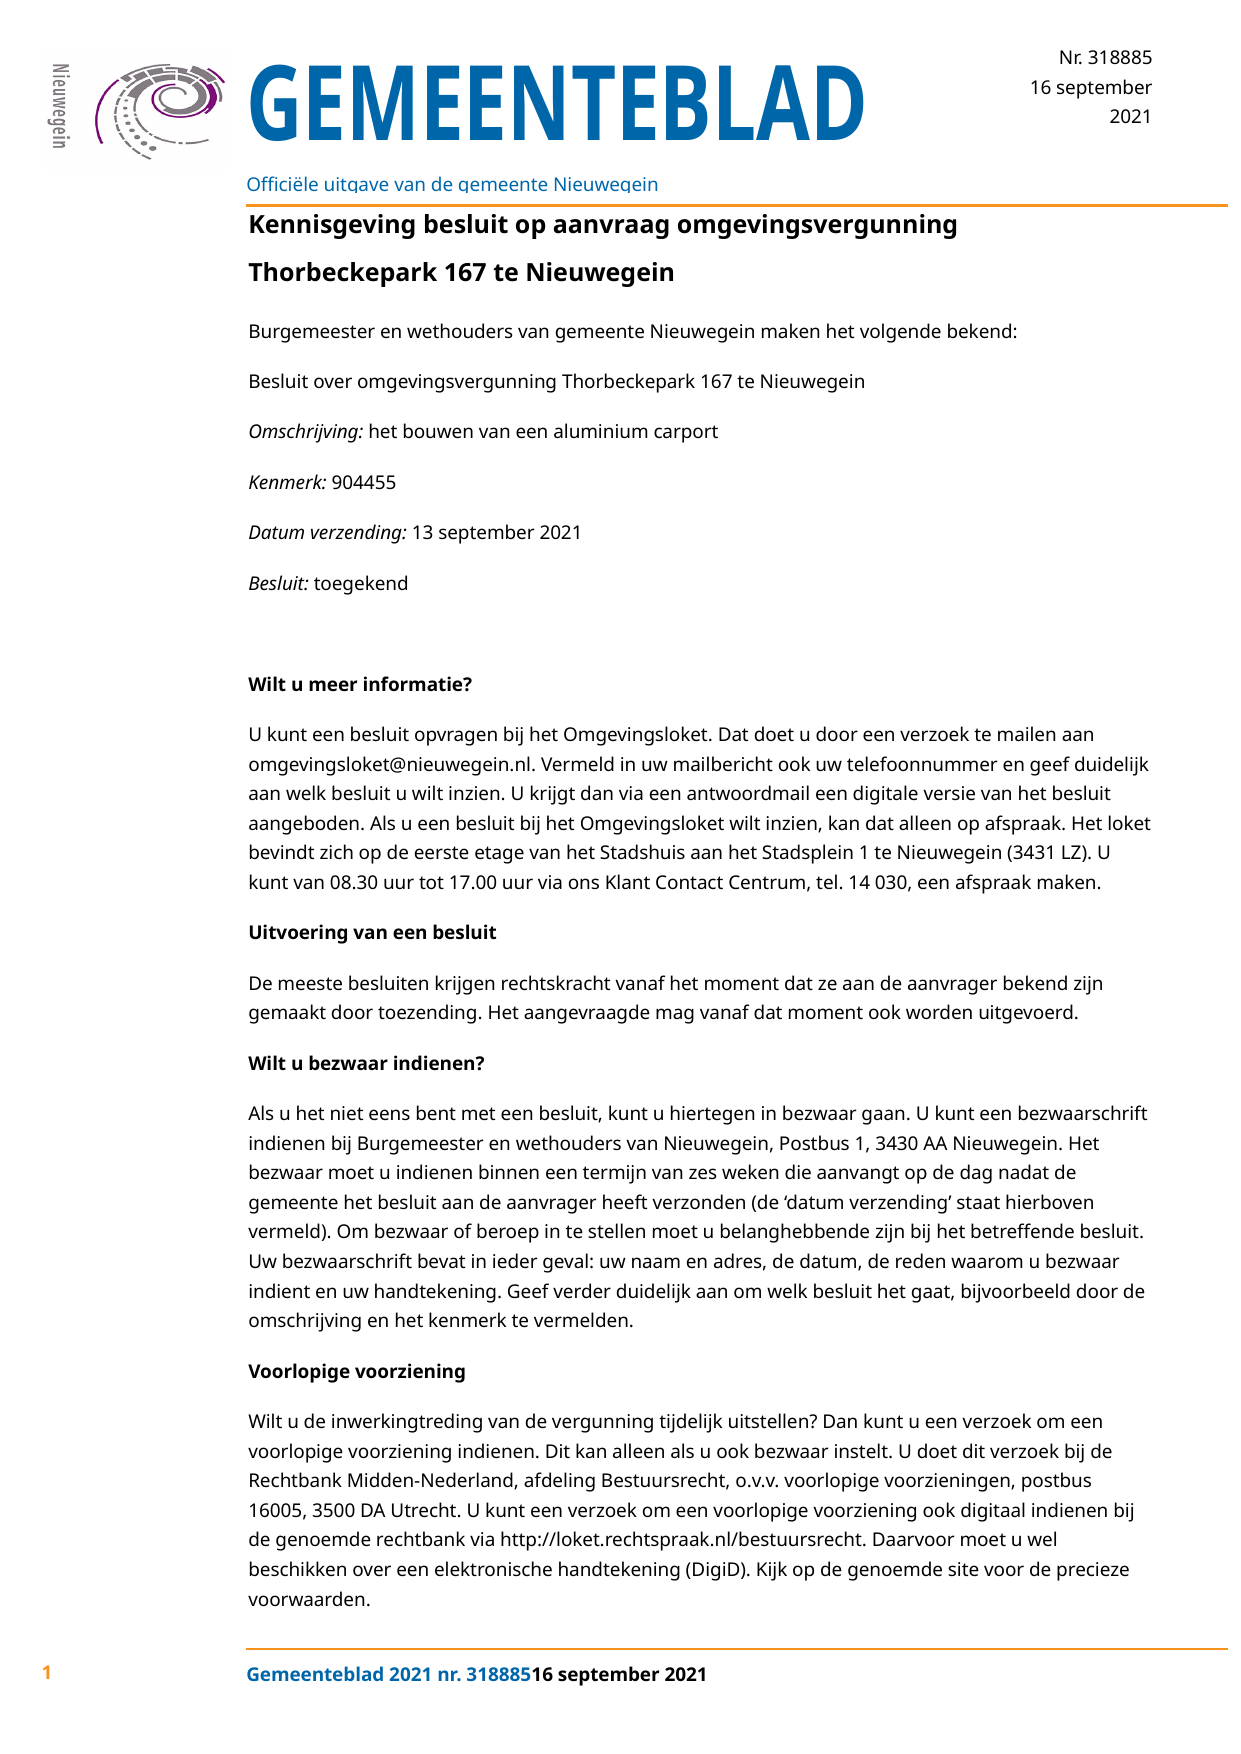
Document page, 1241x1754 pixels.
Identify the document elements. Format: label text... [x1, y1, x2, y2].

text Omschrijving: het bouwen van een aluminium carport [248, 419, 1152, 444]
picture [41, 47, 231, 172]
text Burgemeester en wethouders van gemeente Nieuwegein maken het volgende bekend: [248, 318, 1152, 344]
text Besluit: toegekend [248, 570, 1152, 596]
text Wilt u meer informatie? [248, 671, 1152, 697]
text Kennisgeving besluit op aanvraag omgevingsvergunning Thorbeckepark 167 te Nieuwegein [248, 207, 1152, 288]
text Kenmerk: 904455 [248, 469, 1152, 495]
text Als u het niet eens bent met een besluit, kunt u hiertegen in bezwaar gaan. U kunt een bezwaarschrift indienen bij Burgemeester en wethouders van Nieuwegein, Postbus 1, 3430 AA Nieuwegein. Het bezwaar moet u indienen binnen een termijn van zes weken die aanvangt op de dag nadat de gemeente het besluit aan de aanvrager heeft verzonden (de ‘datum verzending’ staat hierboven vermeld). Om bezwaar of beroep in te stellen moet u belanghebbende zijn bij het betreffende besluit. Uw bezwaarschrift bevat in ieder geval: uw naam en adres, de datum, de reden waarom u bezwaar indient en uw handtekening. Geef verder duidelijk aan om welk besluit het gaat, bijvoorbeeld door de omschrijving en het kenmerk te vermelden. [248, 1100, 1152, 1333]
text Voorlopige voorziening [248, 1358, 1152, 1384]
text U kunt een besluit opvragen bij het Omgevingsloket. Dat doet u door een verzoek te mailen aan omgevingsloket@nieuwegein.nl. Vermeld in uw mailbericht ook uw telefoonnummer en geef duidelijk aan welk besluit u wilt inzien. U krijgt dan via een antwoordmail een digitale versie van het besluit aangeboden. Als u een besluit bij het Omgevingsloket wilt inzien, kan dat alleen op afspraak. Het loket bevindt zich op de eerste etage van het Stadshuis aan het Stadsplein 1 te Nieuwegein (3431 LZ). U kunt van 08.30 uur tot 17.00 uur via ons Klant Contact Centrum, tel. 14 030, een afspraak maken. [248, 721, 1152, 895]
text Besluit over omgevingsvergunning Thorbeckepark 167 te Nieuwegein [248, 368, 1152, 394]
text De meeste besluiten krijgen rechtskracht vanaf het moment dat ze aan de aanvrager bekend zijn gemaakt door toezending. Het aangevraagde mag vanaf dat moment ook worden uitgevoerd. [248, 970, 1152, 1025]
text Wilt u bezwaar indienen? [248, 1050, 1152, 1076]
text Uitvoering van een besluit [248, 919, 1152, 945]
text Datum verzending: 13 september 2021 [248, 519, 1152, 545]
text Wilt u de inwerkingtreding van de vergunning tijdelijk uitstellen? Dan kunt u een verzoek om een voorlopige voorziening indienen. Dit kan alleen als u ook bezwaar instelt. U doet dit verzoek bij de Rechtbank Midden-Nederland, afdeling Bestuursrecht, o.v.v. voorlopige voorzieningen, postbus 16005, 3500 DA Utrecht. U kunt een verzoek om een voorlopige voorziening ook digitaal indienen bij de genoemde rechtbank via http://loket.rechtspraak.nl/bestuursrecht. Daarvoor moet u wel beschikken over een elektronische handtekening (DigiD). Kijk op de genoemde site voor de precieze voorwaarden. [248, 1408, 1152, 1612]
